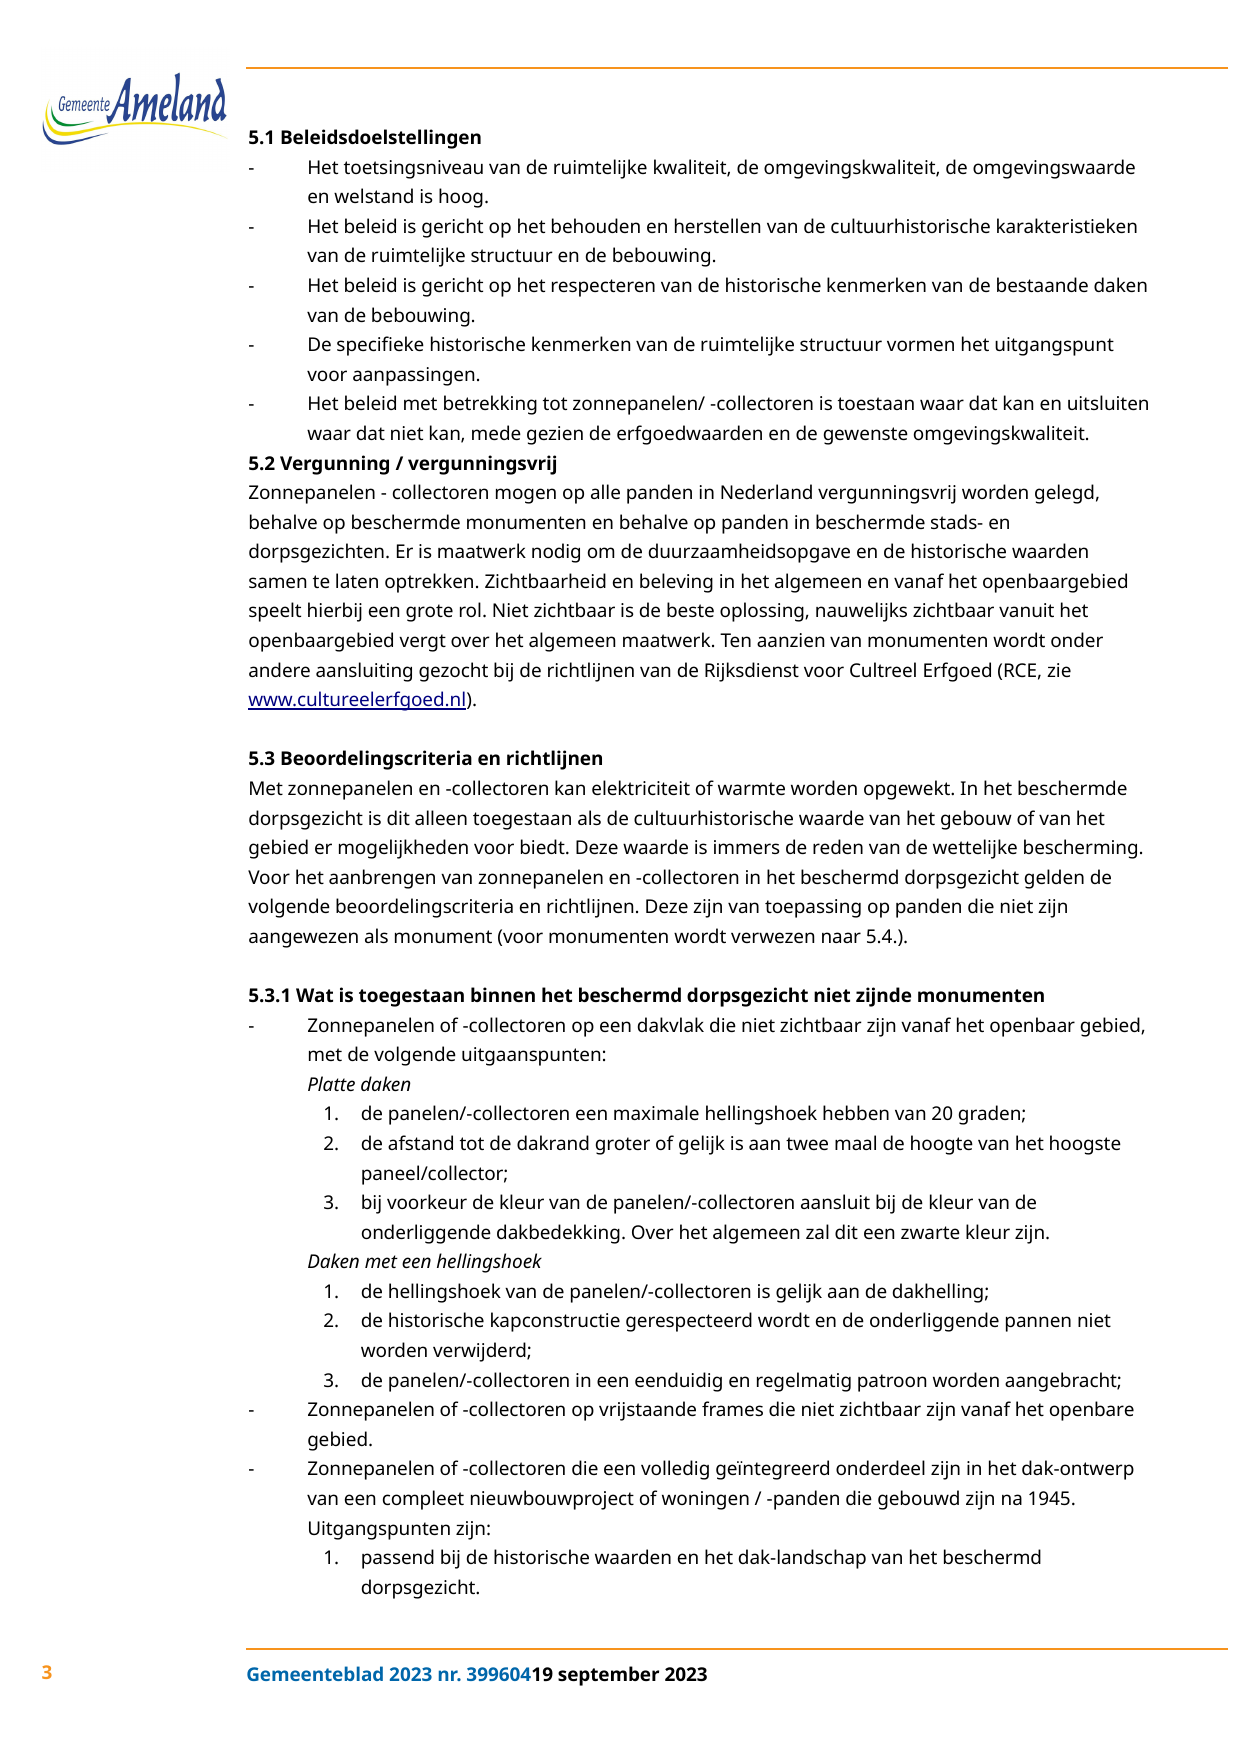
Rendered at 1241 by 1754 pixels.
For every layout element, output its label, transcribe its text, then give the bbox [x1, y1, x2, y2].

text Zonnepanelen - collectoren mogen op alle panden in Nederland vergunningsvrij worden gelegd, behalve op beschermde monumenten en behalve op panden in beschermde stads- en dorpsgezichten. Er is maatwerk nodig om de duurzaamheidsopgave en de historische waarden samen te laten optrekken. Zichtbaarheid en beleving in het algemeen en vanaf het openbaargebied speelt hierbij een grote rol. Niet zichtbaar is de beste oplossing, nauwelijks zichtbaar vanuit het openbaargebied vergt over het algemeen maatwerk. Ten aanzien van monumenten wordt onder andere aansluiting gezocht bij de richtlijnen van de Rijksdienst voor Cultreel Erfgoed (RCE, zie www.cultureelerfgoed.nl). [248, 479, 1152, 712]
list de panelen/-collectoren een maximale hellingshoek hebben van 20 graden; [323, 1101, 1152, 1126]
list de historische kapconstructie gerespecteerd wordt en de onderliggende pannen niet worden verwijderd; [323, 1308, 1152, 1363]
list de hellingshoek van de panelen/-collectoren is gelijk aan de dakhelling; [323, 1278, 1152, 1304]
list passend bij de historische waarden en het dak-landschap van het beschermd dorpsgezicht. [323, 1544, 1152, 1600]
list De specifieke historische kenmerken van de ruimtelijke structuur vormen het uitgangspunt voor aanpassingen. [248, 331, 1152, 387]
list Het toetsingsniveau van de ruimtelijke kwaliteit, de omgevingskwaliteit, de omgevingswaarde en welstand is hoog. [248, 154, 1152, 209]
list Zonnepanelen of -collectoren op vrijstaande frames die niet zichtbaar zijn vanaf het openbare gebied. [248, 1396, 1152, 1452]
list Zonnepanelen of -collectoren die een volledig geïntegreerd onderdeel zijn in het dak-ontwerp van een compleet nieuwbouwproject of woningen / -panden die gebouwd zijn na 1945. Uitgangspunten zijn: [248, 1456, 1152, 1541]
list de panelen/-collectoren in een eenduidig en regelmatig patroon worden aangebracht; [323, 1367, 1152, 1393]
list Daken met een hellingshoek [248, 1248, 1152, 1274]
list Zonnepanelen of -collectoren op een dakvlak die niet zichtbaar zijn vanaf het openbaar gebied, met de volgende uitgaanspunten: [248, 1012, 1152, 1067]
list bij voorkeur de kleur van de panelen/-collectoren aansluit bij de kleur van de onderliggende dakbedekking. Over het algemeen zal dit een zwarte kleur zijn. [323, 1189, 1152, 1245]
text 5.2 Vergunning / vergunningsvrij [248, 450, 1152, 476]
text Met zonnepanelen en -collectoren kan elektriciteit of warmte worden opgewekt. In het beschermde dorpsgezicht is dit alleen toegestaan als de cultuurhistorische waarde van het gebouw of van het gebied er mogelijkheden voor biedt. Deze waarde is immers de reden van de wettelijke bescherming. Voor het aanbrengen van zonnepanelen en -collectoren in het beschermd dorpsgezicht gelden de volgende beoordelingscriteria en richtlijnen. Deze zijn van toepassing op panden die niet zijn aangewezen als monument (voor monumenten wordt verwezen naar 5.4.). [248, 775, 1152, 949]
list Platte daken [248, 1071, 1152, 1097]
text 5.3.1 Wat is toegestaan binnen het beschermd dorpsgezicht niet zijnde monumenten [248, 982, 1152, 1008]
list de afstand tot de dakrand groter of gelijk is aan twee maal de hoogte van het hoogste paneel/collector; [323, 1130, 1152, 1186]
picture [41, 47, 231, 172]
text 5.1 Beleidsdoelstellingen [248, 124, 1152, 150]
list Het beleid is gericht op het behouden en herstellen van de cultuurhistorische karakteristieken van de ruimtelijke structuur en de bebouwing. [248, 213, 1152, 268]
list Het beleid met betrekking tot zonnepanelen/ -collectoren is toestaan waar dat kan en uitsluiten waar dat niet kan, mede gezien de erfgoedwaarden en de gewenste omgevingskwaliteit. [248, 391, 1152, 446]
text 5.3 Beoordelingscriteria en richtlijnen [248, 746, 1152, 771]
list Het beleid is gericht op het respecteren van de historische kenmerken van de bestaande daken van de bebouwing. [248, 272, 1152, 328]
